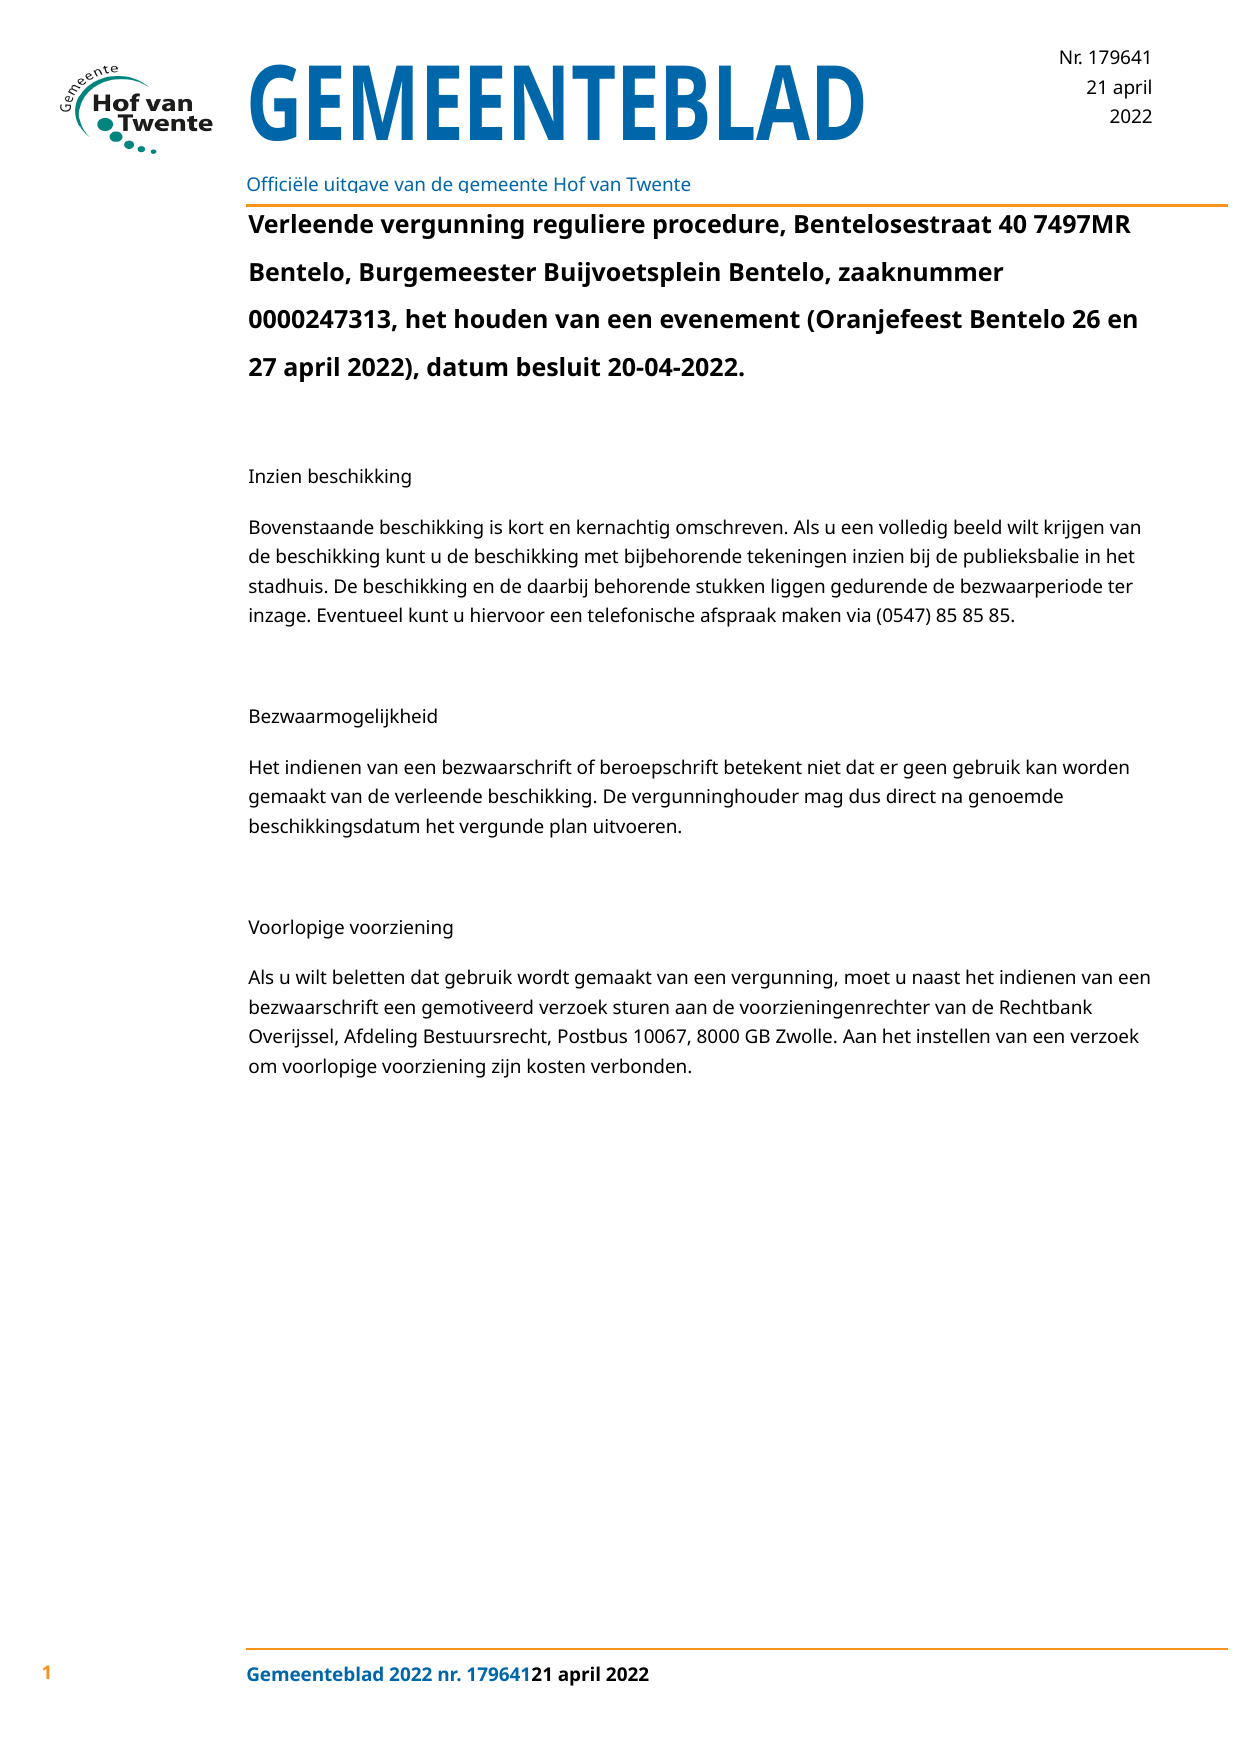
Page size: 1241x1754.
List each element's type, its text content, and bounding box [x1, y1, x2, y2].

text Het indienen van een bezwaarschrift of beroepschrift betekent niet dat er geen gebruik kan worden gemaakt van de verleende beschikking. De vergunninghouder mag dus direct na genoemde beschikkingsdatum het vergunde plan uitvoeren. [248, 754, 1152, 839]
text Bovenstaande beschikking is kort en kernachtig omschreven. Als u een volledig beeld wilt krijgen van de beschikking kunt u de beschikking met bijbehorende tekeningen inzien bij de publieksbalie in het stadhuis. De beschikking en de daarbij behorende stukken liggen gedurende de bezwaarperiode ter inzage. Eventueel kunt u hiervoor een telefonische afspraak maken via (0547) 85 85 85. [248, 514, 1152, 628]
text Bezwaarmogelijkheid [248, 703, 1152, 729]
picture [41, 47, 231, 172]
text Voorlopige voorziening [248, 914, 1152, 940]
text Verleende vergunning reguliere procedure, Bentelosestraat 40 7497MR Bentelo, Burgemeester Buijvoetsplein Bentelo, zaaknummer 0000247313, het houden van een evenement (Oranjefeest Bentelo 26 en 27 april 2022), datum besluit 20-04-2022. [248, 207, 1152, 384]
text Als u wilt beletten dat gebruik wordt gemaakt van een vergunning, moet u naast het indienen van een bezwaarschrift een gemotiveerd verzoek sturen aan de voorzieningenrechter van de Rechtbank Overijssel, Afdeling Bestuursrecht, Postbus 10067, 8000 GB Zwolle. Aan het instellen van een verzoek om voorlopige voorziening zijn kosten verbonden. [248, 964, 1152, 1079]
text Inzien beschikking [248, 463, 1152, 489]
